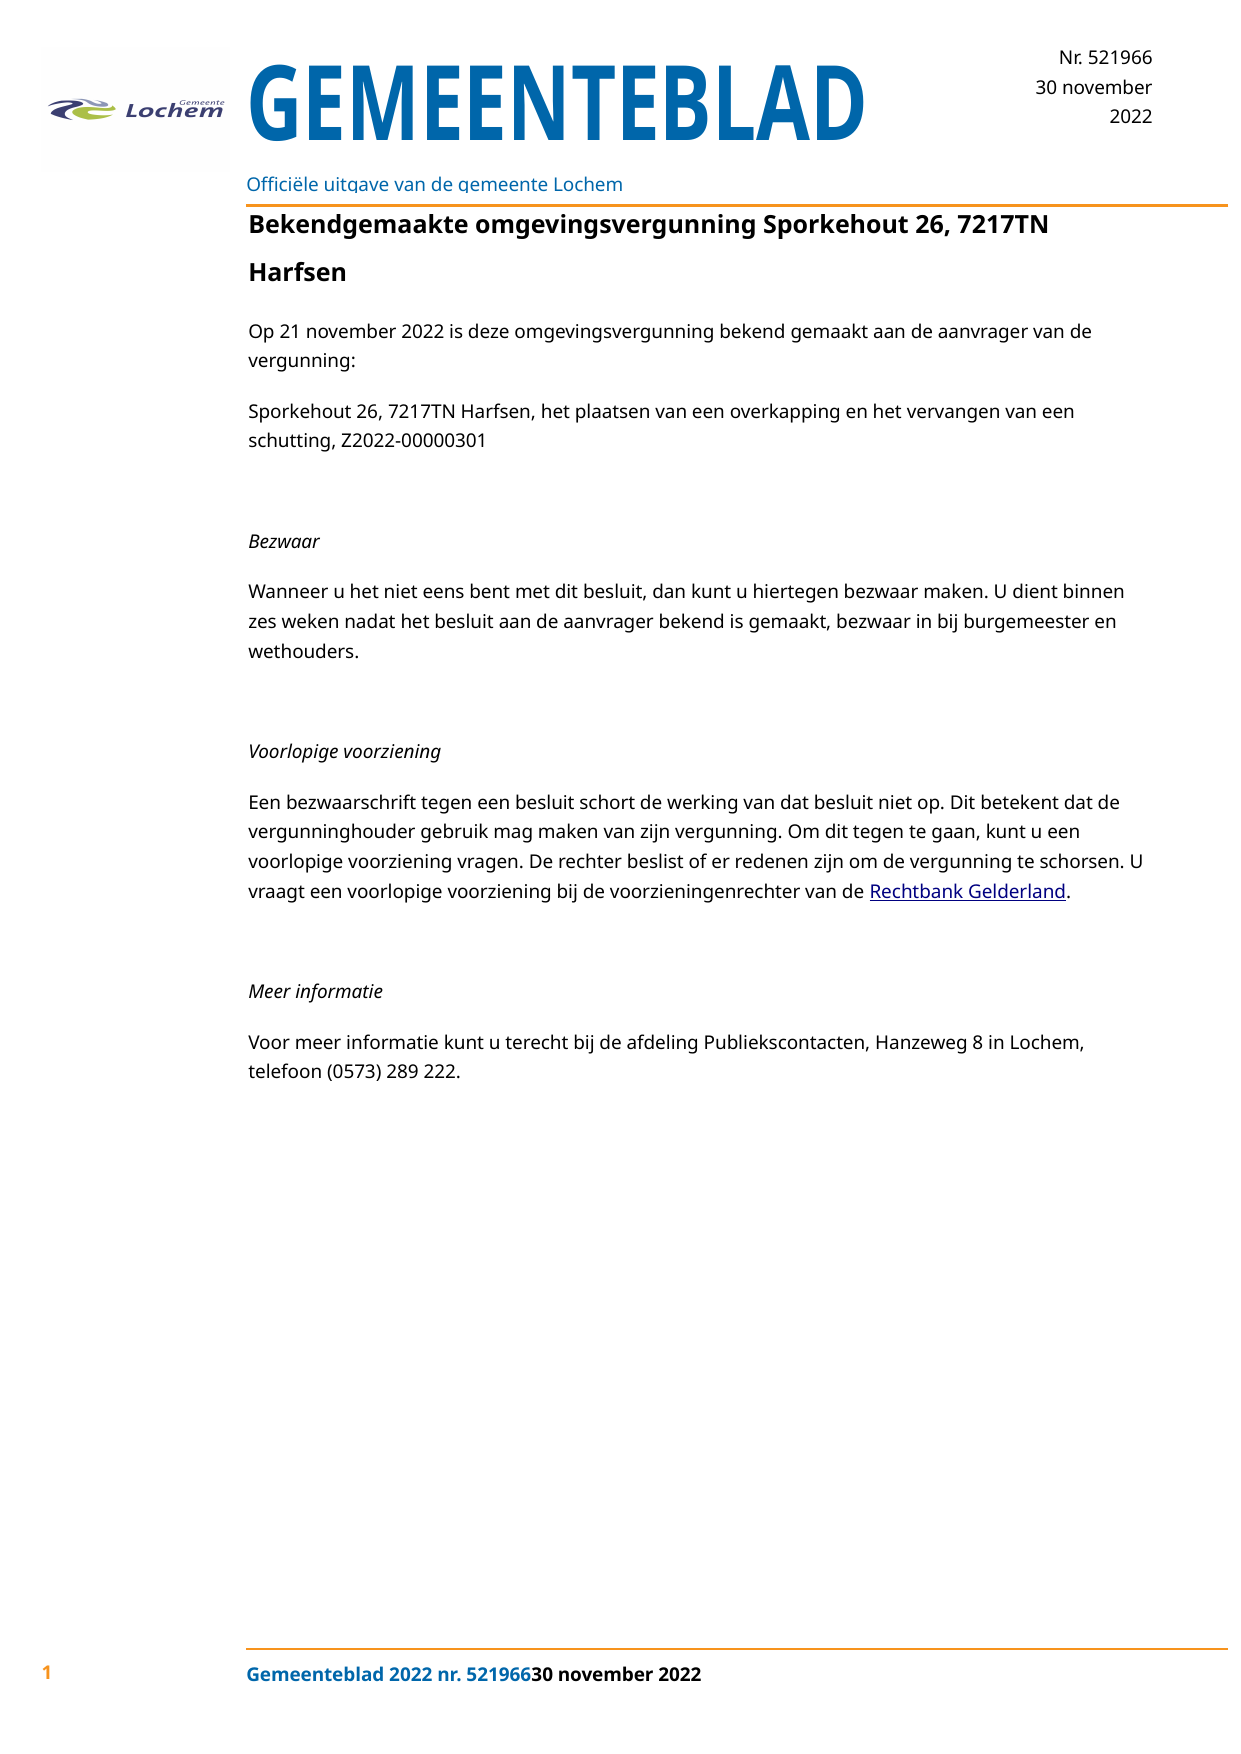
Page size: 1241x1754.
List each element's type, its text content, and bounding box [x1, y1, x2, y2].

text Bekendgemaakte omgevingsvergunning Sporkehout 26, 7217TN Harfsen [248, 207, 1152, 288]
text Een bezwaarschrift tegen een besluit schort de werking van dat besluit niet op. Dit betekent dat de vergunninghouder gebruik mag maken van zijn vergunning. Om dit tegen te gaan, kunt u een voorlopige voorziening vragen. De rechter beslist of er redenen zijn om de vergunning te schorsen. U vraagt een voorlopige voorziening bij de voorzieningenrechter van de Rechtbank Gelderland. [248, 789, 1152, 904]
text Bezwaar [248, 528, 1152, 554]
text Meer informatie [248, 979, 1152, 1004]
text Wanneer u het niet eens bent met dit besluit, dan kunt u hiertegen bezwaar maken. U dient binnen zes weken nadat het besluit aan de aanvrager bekend is gemaakt, bezwaar in bij burgemeester en wethouders. [248, 579, 1152, 664]
text Voor meer informatie kunt u terecht bij de afdeling Publiekscontacten, Hanzeweg 8 in Lochem, telefoon (0573) 289 222. [248, 1029, 1152, 1084]
text Voorlopige voorziening [248, 739, 1152, 764]
text Op 21 november 2022 is deze omgevingsvergunning bekend gemaakt aan de aanvrager van de vergunning: [248, 318, 1152, 373]
picture [41, 47, 231, 172]
text Sporkehout 26, 7217TN Harfsen, het plaatsen van een overkapping en het vervangen van een schutting, Z2022-00000301 [248, 398, 1152, 453]
